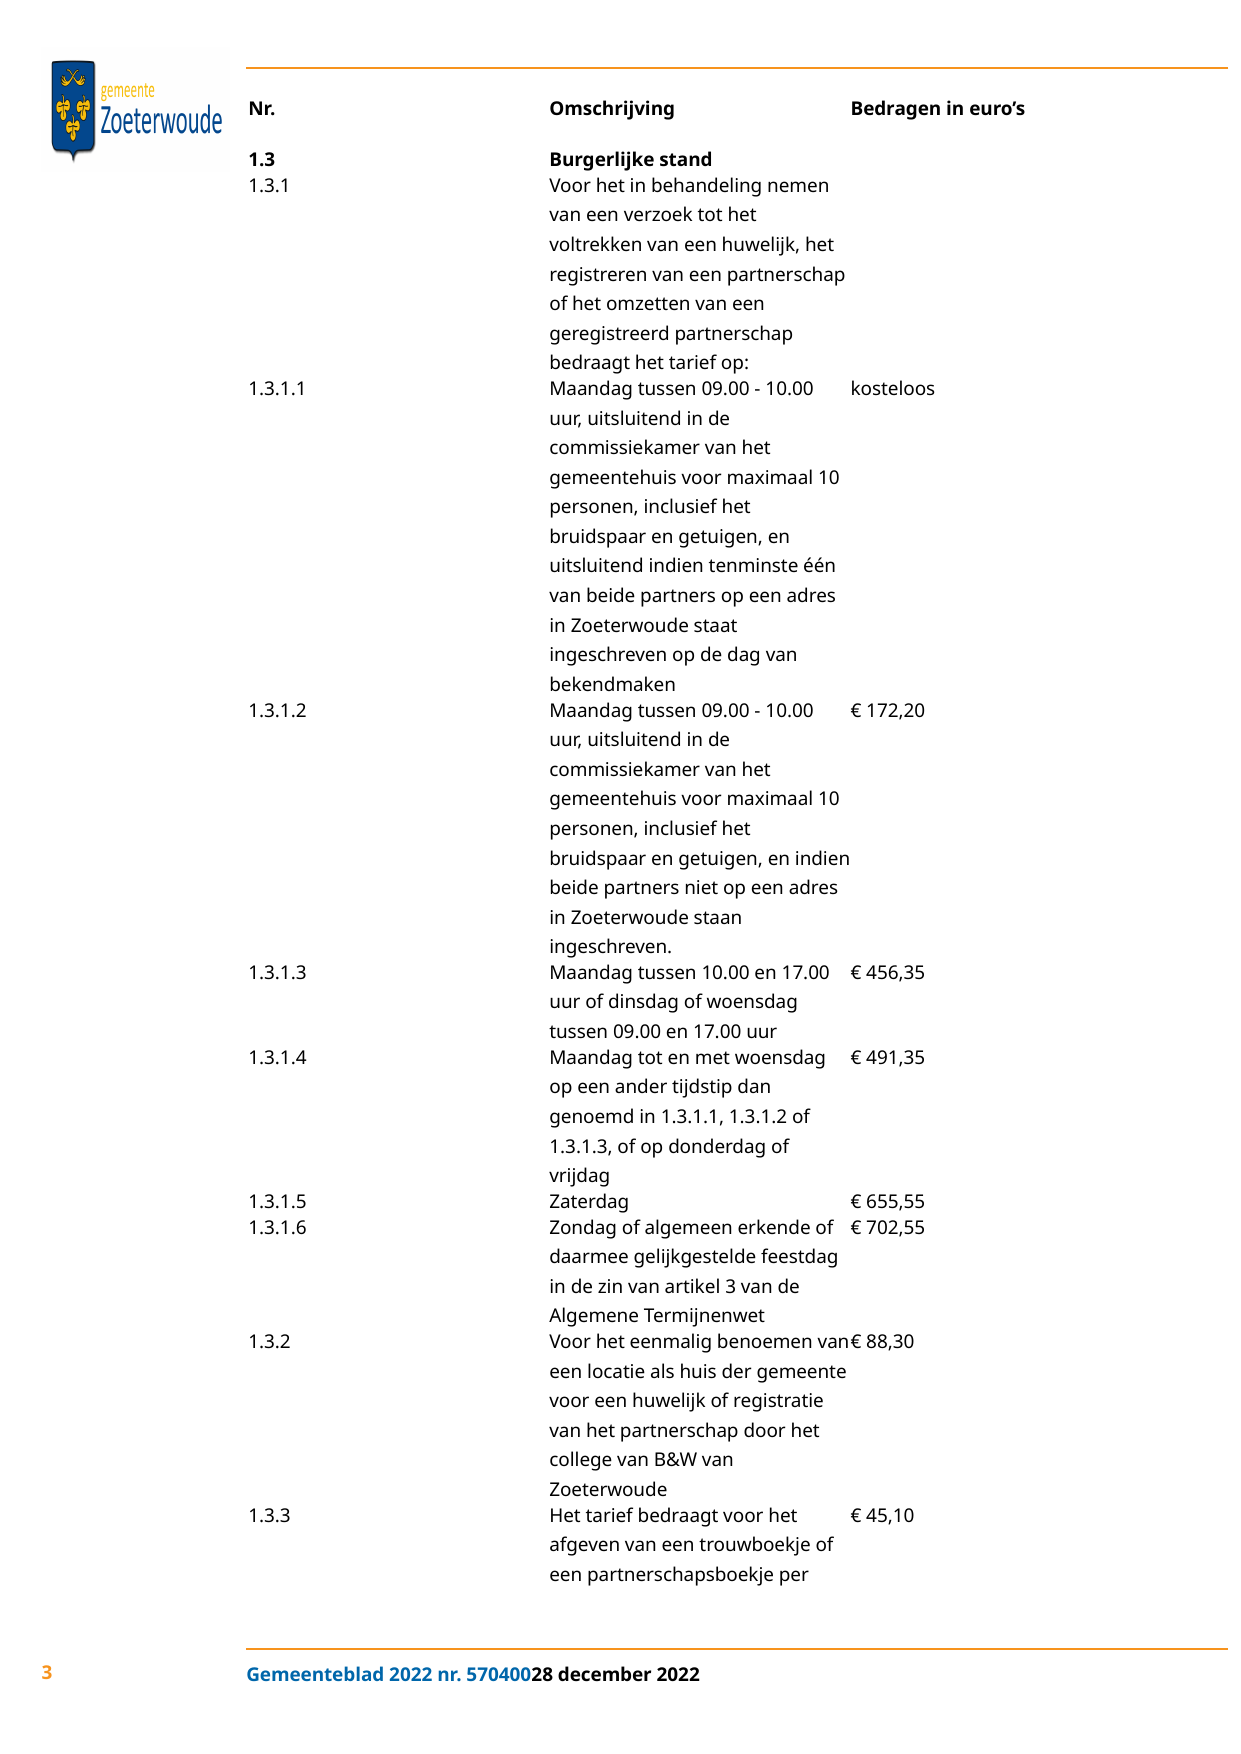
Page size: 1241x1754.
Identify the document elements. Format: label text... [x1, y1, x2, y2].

table_header Bedragen in euro’s [850, 95, 1152, 121]
table_cell 1.3.1.1 [248, 375, 549, 697]
table_cell € 172,20 [850, 697, 1152, 959]
table_cell Zaterdag [549, 1188, 850, 1214]
table_cell € 456,35 [850, 959, 1152, 1044]
picture [41, 47, 231, 172]
table_cell 1.3.1 [248, 172, 549, 375]
table_cell Zondag of algemeen erkende of daarmee gelijkgestelde feestdag in de zin van artikel 3 van de Algemene Termijnenwet [549, 1214, 850, 1328]
table_cell [850, 146, 1152, 172]
table_cell Maandag tot en met woensdag op een ander tijdstip dan genoemd in 1.3.1.1, 1.3.1.2 of 1.3.1.3, of op donderdag of vrijdag [549, 1044, 850, 1188]
table_header Nr. [248, 95, 549, 121]
table_cell 1.3.1.4 [248, 1044, 549, 1188]
table_cell [850, 172, 1152, 375]
table_cell € 45,10 [850, 1502, 1152, 1587]
table_cell [850, 121, 1152, 146]
table_cell 1.3 [248, 146, 549, 172]
table_header Omschrijving [549, 95, 850, 121]
table_cell Het tarief bedraagt voor het afgeven van een trouwboekje of een partnerschapsboekje per [549, 1502, 850, 1587]
table_cell Burgerlijke stand [549, 146, 850, 172]
table_cell 1.3.3 [248, 1502, 549, 1587]
table_cell € 702,55 [850, 1214, 1152, 1328]
table_cell 1.3.1.3 [248, 959, 549, 1044]
table_cell € 88,30 [850, 1328, 1152, 1502]
table_cell [549, 121, 850, 146]
table_cell 1.3.1.6 [248, 1214, 549, 1328]
table_cell [248, 121, 549, 146]
table_cell Maandag tussen 09.00 - 10.00 uur, uitsluitend in de commissiekamer van het gemeentehuis voor maximaal 10 personen, inclusief het bruidspaar en getuigen, en uitsluitend indien tenminste één van beide partners op een adres in Zoeterwoude staat ingeschreven op de dag van bekendmaken [549, 375, 850, 697]
table_cell Voor het eenmalig benoemen van een locatie als huis der gemeente voor een huwelijk of registratie van het partnerschap door het college van B&W van Zoeterwoude [549, 1328, 850, 1502]
table_cell Maandag tussen 10.00 en 17.00 uur of dinsdag of woensdag tussen 09.00 en 17.00 uur [549, 959, 850, 1044]
table_cell 1.3.2 [248, 1328, 549, 1502]
table_cell Maandag tussen 09.00 - 10.00 uur, uitsluitend in de commissiekamer van het gemeentehuis voor maximaal 10 personen, inclusief het bruidspaar en getuigen, en indien beide partners niet op een adres in Zoeterwoude staan ingeschreven. [549, 697, 850, 959]
table_cell Voor het in behandeling nemen van een verzoek tot het voltrekken van een huwelijk, het registreren van een partnerschap of het omzetten van een geregistreerd partnerschap bedraagt het tarief op: [549, 172, 850, 375]
table_cell € 655,55 [850, 1188, 1152, 1214]
table_cell kosteloos [850, 375, 1152, 697]
table_cell 1.3.1.2 [248, 697, 549, 959]
table_cell € 491,35 [850, 1044, 1152, 1188]
table_cell 1.3.1.5 [248, 1188, 549, 1214]
